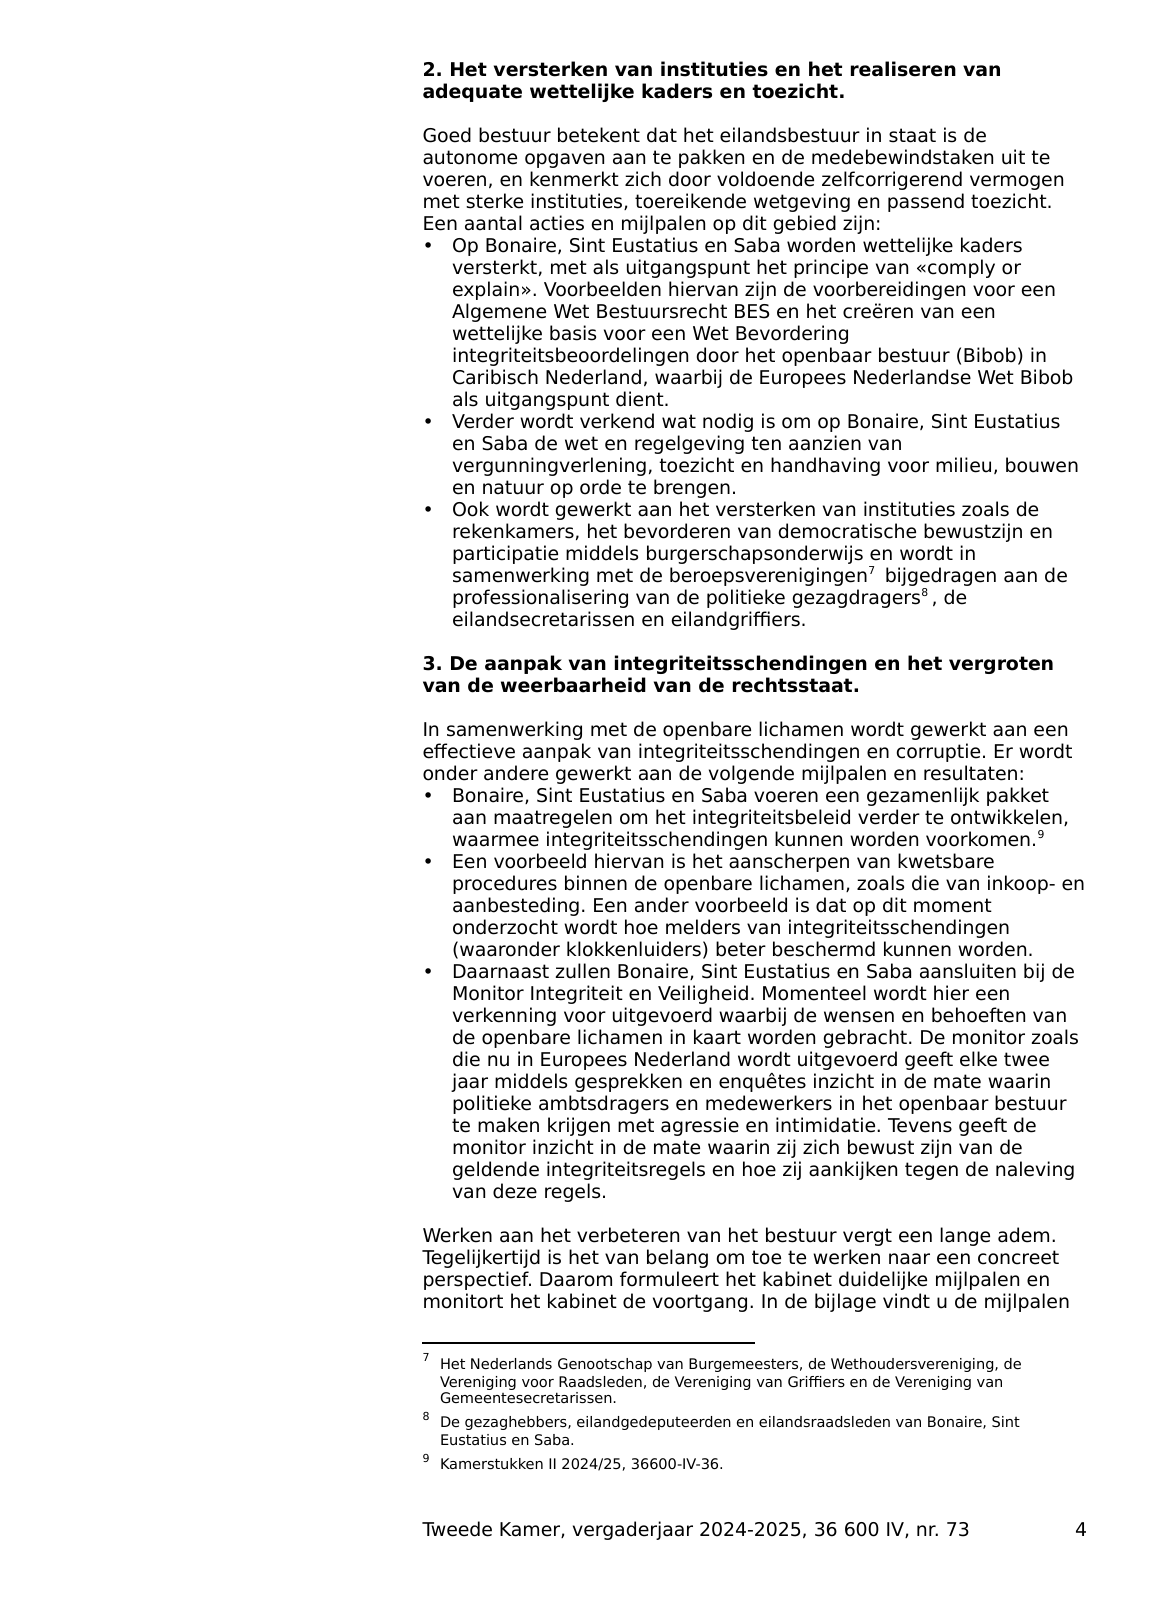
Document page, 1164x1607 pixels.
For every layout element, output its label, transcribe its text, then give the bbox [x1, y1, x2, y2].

text De gezaghebbers, eilandgedeputeerden en eilandsraadsleden van Bonaire, Sint Eustatius en Saba. [422, 1410, 1087, 1449]
text • Op Bonaire, Sint Eustatius en Saba worden wettelijke kaders versterkt, met als uitgangspunt het principe van «comply or explain». Voorbeelden hiervan zijn de voorbereidingen voor een Algemene Wet Bestuursrecht BES en het creëren van een wettelijke basis voor een Wet Bevordering integriteitsbeoordelingen door het openbaar bestuur (Bibob) in Caribisch Nederland, waarbij de Europees Nederlandse Wet Bibob als uitgangspunt dient. [422, 235, 1087, 411]
text • Ook wordt gewerkt aan het versterken van instituties zoals de rekenkamers, het bevorderen van democratische bewustzijn en participatie middels burgerschapsonderwijs en wordt in samenwerking met de beroepsverenigingen bijgedragen aan de professionalisering van de politieke gezagdragers, de eilandsecretarissen en eilandgriffiers. [422, 499, 1087, 631]
text In samenwerking met de openbare lichamen wordt gewerkt aan een effectieve aanpak van integriteitsschendingen en corruptie. Er wordt onder andere gewerkt aan de volgende mijlpalen en resultaten: [422, 719, 1087, 785]
text Kamerstukken II 2024/25, 36600-IV-36. [422, 1452, 1087, 1474]
text • Verder wordt verkend wat nodig is om op Bonaire, Sint Eustatius en Saba de wet en regelgeving ten aanzien van vergunningverlening, toezicht en handhaving voor milieu, bouwen en natuur op orde te brengen. [422, 411, 1087, 499]
text • Een voorbeeld hiervan is het aanscherpen van kwetsbare procedures binnen de openbare lichamen, zoals die van inkoop- en aanbesteding. Een ander voorbeeld is dat op dit moment onderzocht wordt hoe melders van integriteitsschendingen (waaronder klokkenluiders) beter beschermd kunnen worden. [422, 851, 1087, 961]
text • Bonaire, Sint Eustatius en Saba voeren een gezamenlijk pakket aan maatregelen om het integriteitsbeleid verder te ontwikkelen, waarmee integriteitsschendingen kunnen worden voorkomen. [422, 785, 1087, 851]
subtitle 3. De aanpak van integriteitsschendingen en het vergroten van de weerbaarheid van de rechtsstaat. [422, 653, 1087, 697]
text Goed bestuur betekent dat het eilandsbestuur in staat is de autonome opgaven aan te pakken en de medebewindstaken uit te voeren, en kenmerkt zich door voldoende zelfcorrigerend vermogen met sterke instituties, toereikende wetgeving en passend toezicht. Een aantal acties en mijlpalen op dit gebied zijn: [422, 125, 1087, 235]
text Werken aan het verbeteren van het bestuur vergt een lange adem. Tegelijkertijd is het van belang om toe te werken naar een concreet perspectief. Daarom formuleert het kabinet duidelijke mijlpalen en monitort het kabinet de voortgang. In de bijlage vindt u de mijlpalen [422, 1225, 1087, 1313]
subtitle 2. Het versterken van instituties en het realiseren van adequate wettelijke kaders en toezicht. [422, 59, 1087, 103]
text Het Nederlands Genootschap van Burgemeesters, de Wethoudersvereniging, de Vereniging voor Raadsleden, de Vereniging van Griffiers en de Vereniging van Gemeentesecretarissen. [422, 1352, 1087, 1407]
text • Daarnaast zullen Bonaire, Sint Eustatius en Saba aansluiten bij de Monitor Integriteit en Veiligheid. Momenteel wordt hier een verkenning voor uitgevoerd waarbij de wensen en behoeften van de openbare lichamen in kaart worden gebracht. De monitor zoals die nu in Europees Nederland wordt uitgevoerd geeft elke twee jaar middels gesprekken en enquêtes inzicht in de mate waarin politieke ambtsdragers en medewerkers in het openbaar bestuur te maken krijgen met agressie en intimidatie. Tevens geeft de monitor inzicht in de mate waarin zij zich bewust zijn van de geldende integriteitsregels en hoe zij aankijken tegen de naleving van deze regels. [422, 961, 1087, 1203]
